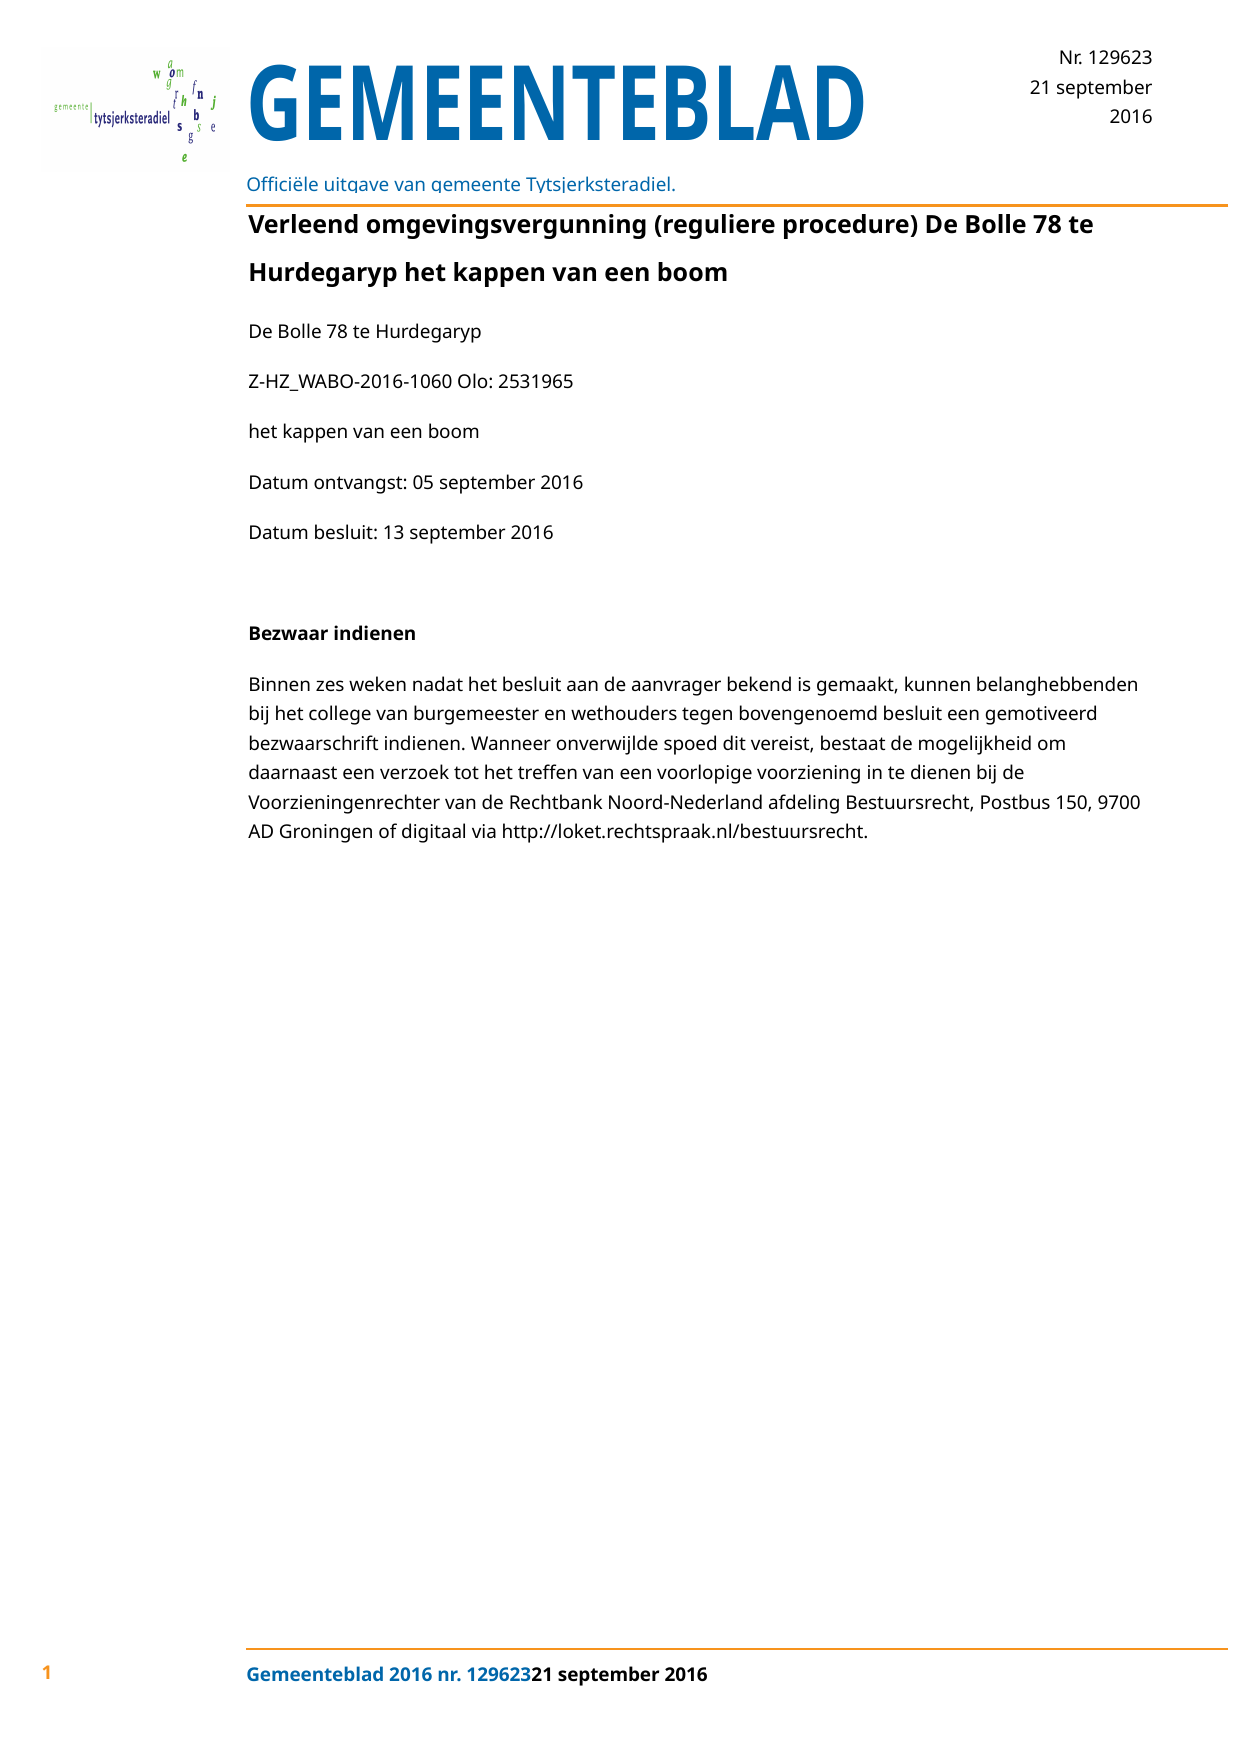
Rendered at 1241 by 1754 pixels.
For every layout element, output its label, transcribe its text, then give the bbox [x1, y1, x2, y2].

text Binnen zes weken nadat het besluit aan de aanvrager bekend is gemaakt, kunnen belanghebbenden bij het college van burgemeester en wethouders tegen bovengenoemd besluit een gemotiveerd bezwaarschrift indienen. Wanneer onverwijlde spoed dit vereist, bestaat de mogelijkheid om daarnaast een verzoek tot het treffen van een voorlopige voorziening in te dienen bij de Voorzieningenrechter van de Rechtbank Noord-Nederland afdeling Bestuursrecht, Postbus 150, 9700 AD Groningen of digitaal via http://loket.rechtspraak.nl/bestuursrecht. [248, 671, 1152, 844]
text Bezwaar indienen [248, 620, 1152, 646]
text het kappen van een boom [248, 419, 1152, 444]
picture [41, 47, 231, 172]
text Verleend omgevingsvergunning (reguliere procedure) De Bolle 78 te Hurdegaryp het kappen van een boom [248, 207, 1152, 288]
text Datum besluit: 13 september 2016 [248, 519, 1152, 545]
text De Bolle 78 te Hurdegaryp [248, 318, 1152, 344]
text Z-HZ_WABO-2016-1060 Olo: 2531965 [248, 368, 1152, 394]
text Datum ontvangst: 05 september 2016 [248, 469, 1152, 495]
